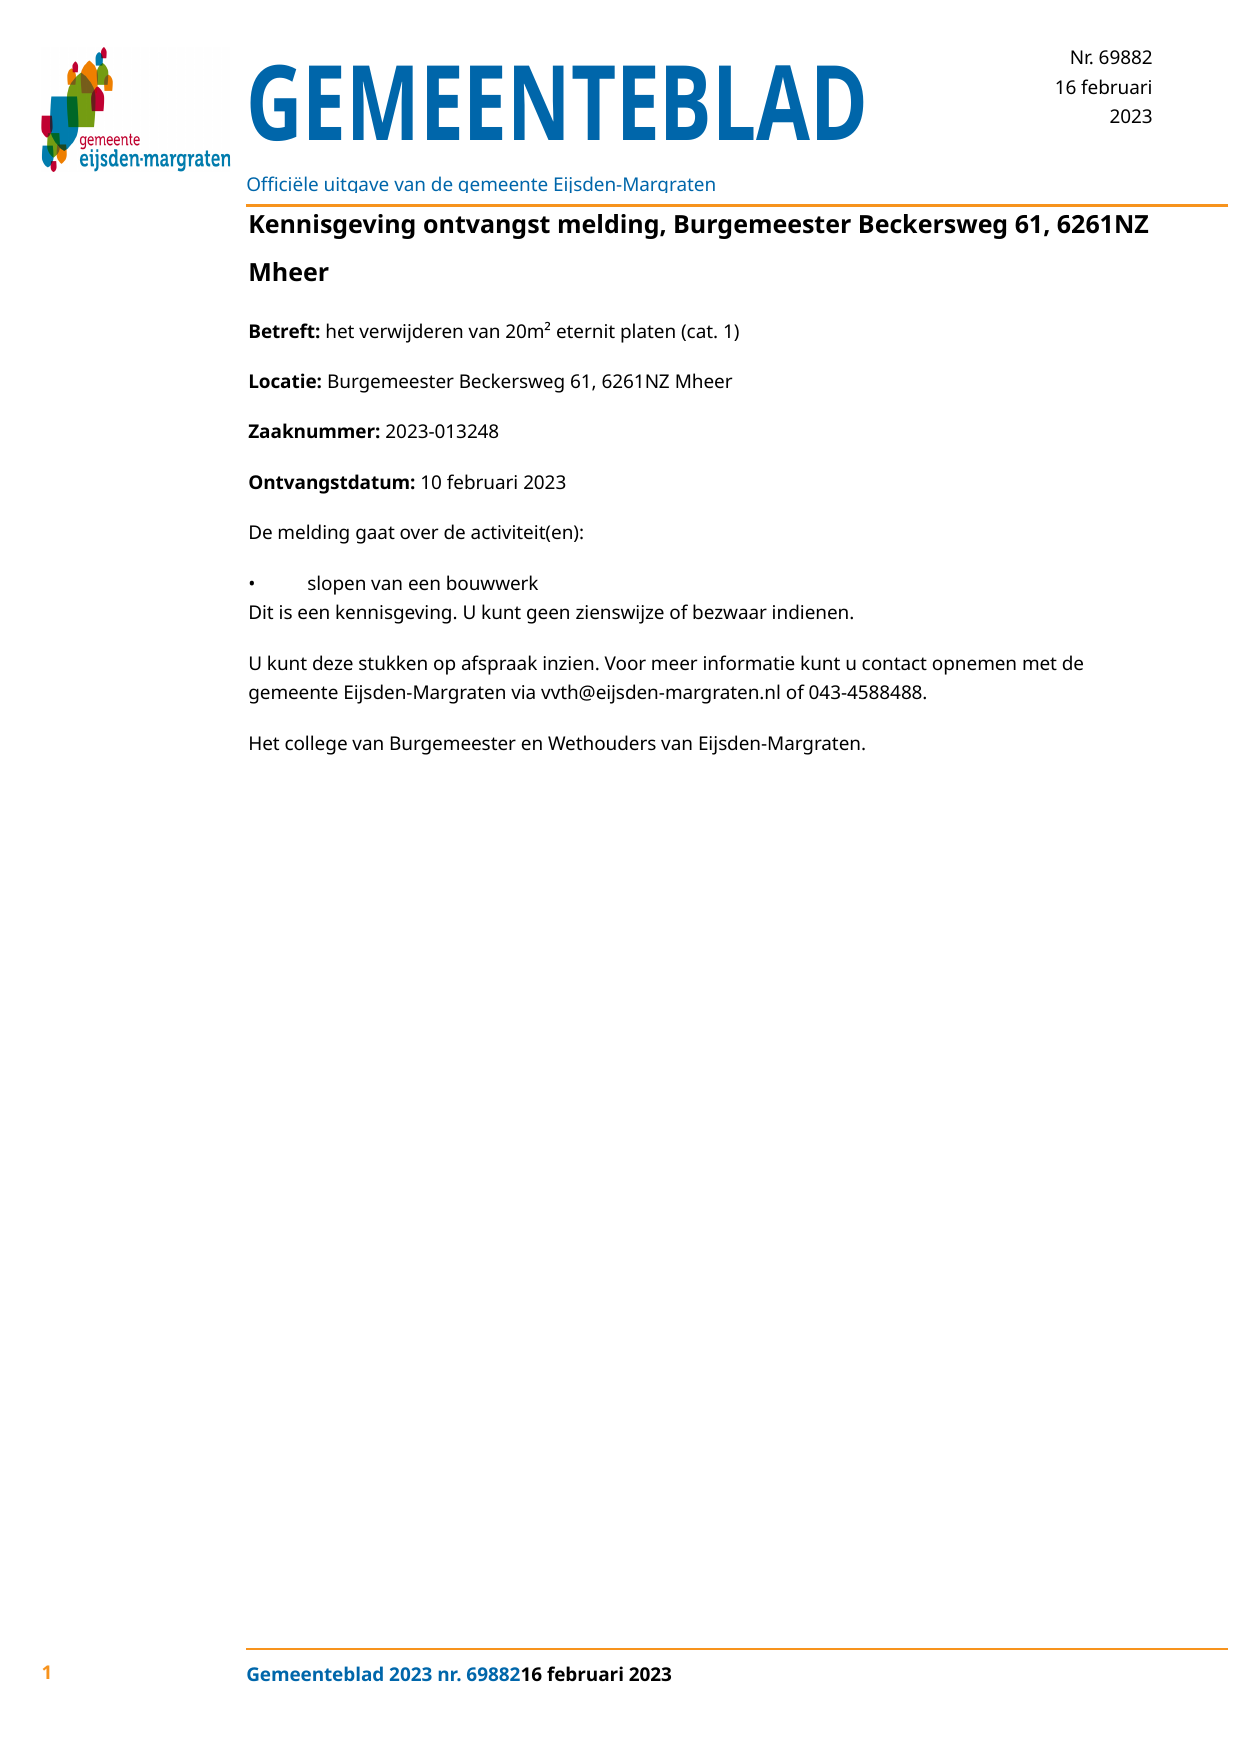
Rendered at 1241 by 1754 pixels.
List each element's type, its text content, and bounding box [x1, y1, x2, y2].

picture [41, 47, 231, 172]
text Dit is een kennisgeving. U kunt geen zienswijze of bezwaar indienen. [248, 599, 1152, 625]
list slopen van een bouwwerk [248, 570, 1152, 596]
text Het college van Burgemeester en Wethouders van Eijsden-Margraten. [248, 730, 1152, 756]
text Ontvangstdatum: 10 februari 2023 [248, 469, 1152, 495]
text Betreft: het verwijderen van 20m² eternit platen (cat. 1) [248, 318, 1152, 344]
text Zaaknummer: 2023-013248 [248, 419, 1152, 444]
text U kunt deze stukken op afspraak inzien. Voor meer informatie kunt u contact opnemen met de gemeente Eijsden-Margraten via vvth@eijsden-margraten.nl of 043-4588488. [248, 650, 1152, 705]
text De melding gaat over de activiteit(en): [248, 519, 1152, 545]
text Locatie: Burgemeester Beckersweg 61, 6261NZ Mheer [248, 368, 1152, 394]
text Kennisgeving ontvangst melding, Burgemeester Beckersweg 61, 6261NZ Mheer [248, 207, 1152, 288]
